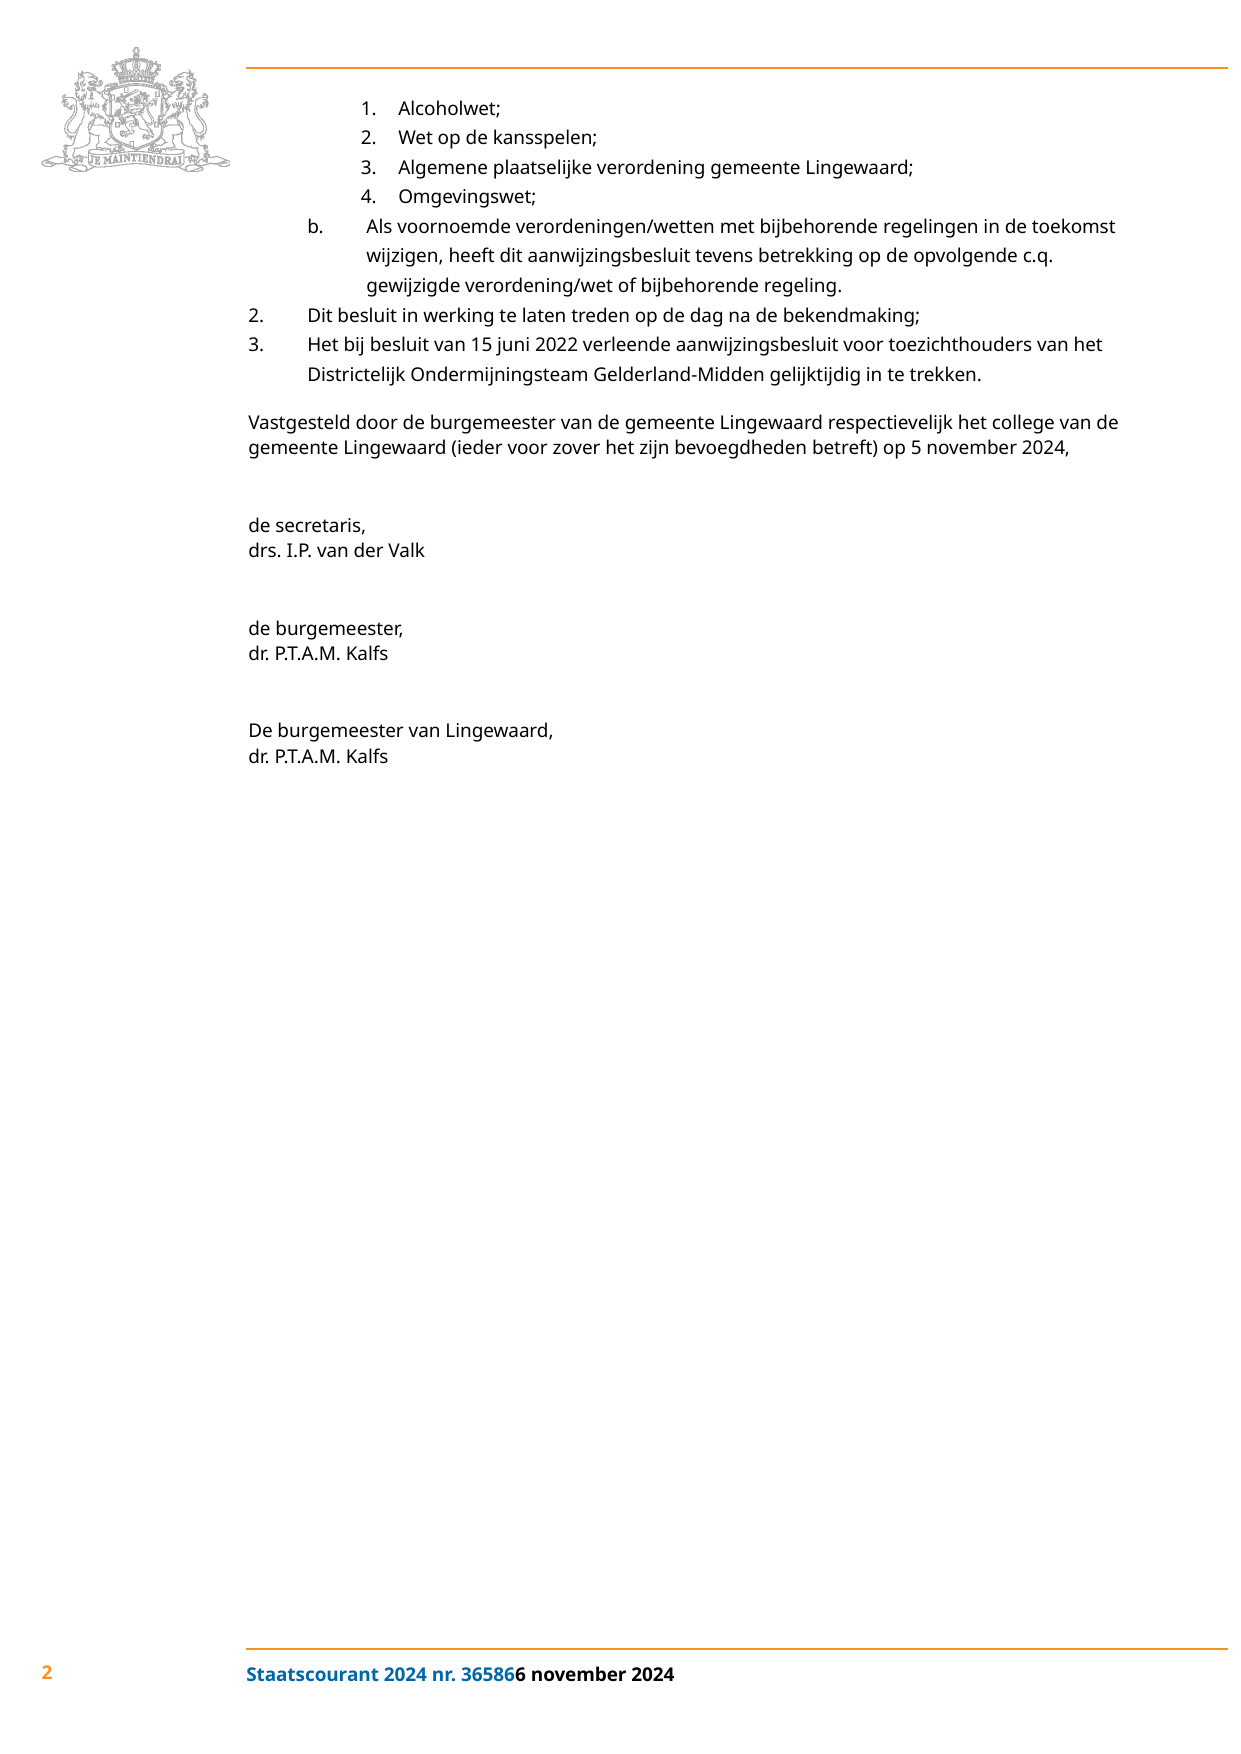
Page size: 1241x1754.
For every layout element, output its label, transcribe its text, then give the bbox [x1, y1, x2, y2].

list Algemene plaatselijke verordening gemeente Lingewaard; [361, 154, 1152, 180]
list Als voornoemde verordeningen/wetten met bijbehorende regelingen in de toekomst wijzigen, heeft dit aanwijzingsbesluit tevens betrekking op de opvolgende c.q. gewijzigde verordening/wet of bijbehorende regeling. [307, 213, 1152, 298]
text de secretaris, [248, 512, 1152, 537]
text de burgemeester, [248, 615, 1152, 640]
list Dit besluit in werking te laten treden op de dag na de bekendmaking; [248, 302, 1152, 328]
text De burgemeester van Lingewaard, [248, 718, 1152, 743]
text dr. P.T.A.M. Kalfs [248, 743, 1152, 769]
picture [41, 47, 231, 172]
text dr. P.T.A.M. Kalfs [248, 640, 1152, 666]
list Omgevingswet; [361, 183, 1152, 209]
text drs. I.P. van der Valk [248, 537, 1152, 563]
text Vastgesteld door de burgemeester van de gemeente Lingewaard respectievelijk het college van de gemeente Lingewaard (ieder voor zover het zijn bevoegdheden betreft) op 5 november 2024, [248, 409, 1152, 460]
list Het bij besluit van 15 juni 2022 verleende aanwijzingsbesluit voor toezichthouders van het Districtelijk Ondermijningsteam Gelderland-Midden gelijktijdig in te trekken. [248, 331, 1152, 387]
list Wet op de kansspelen; [361, 124, 1152, 150]
list Alcoholwet; [361, 95, 1152, 121]
